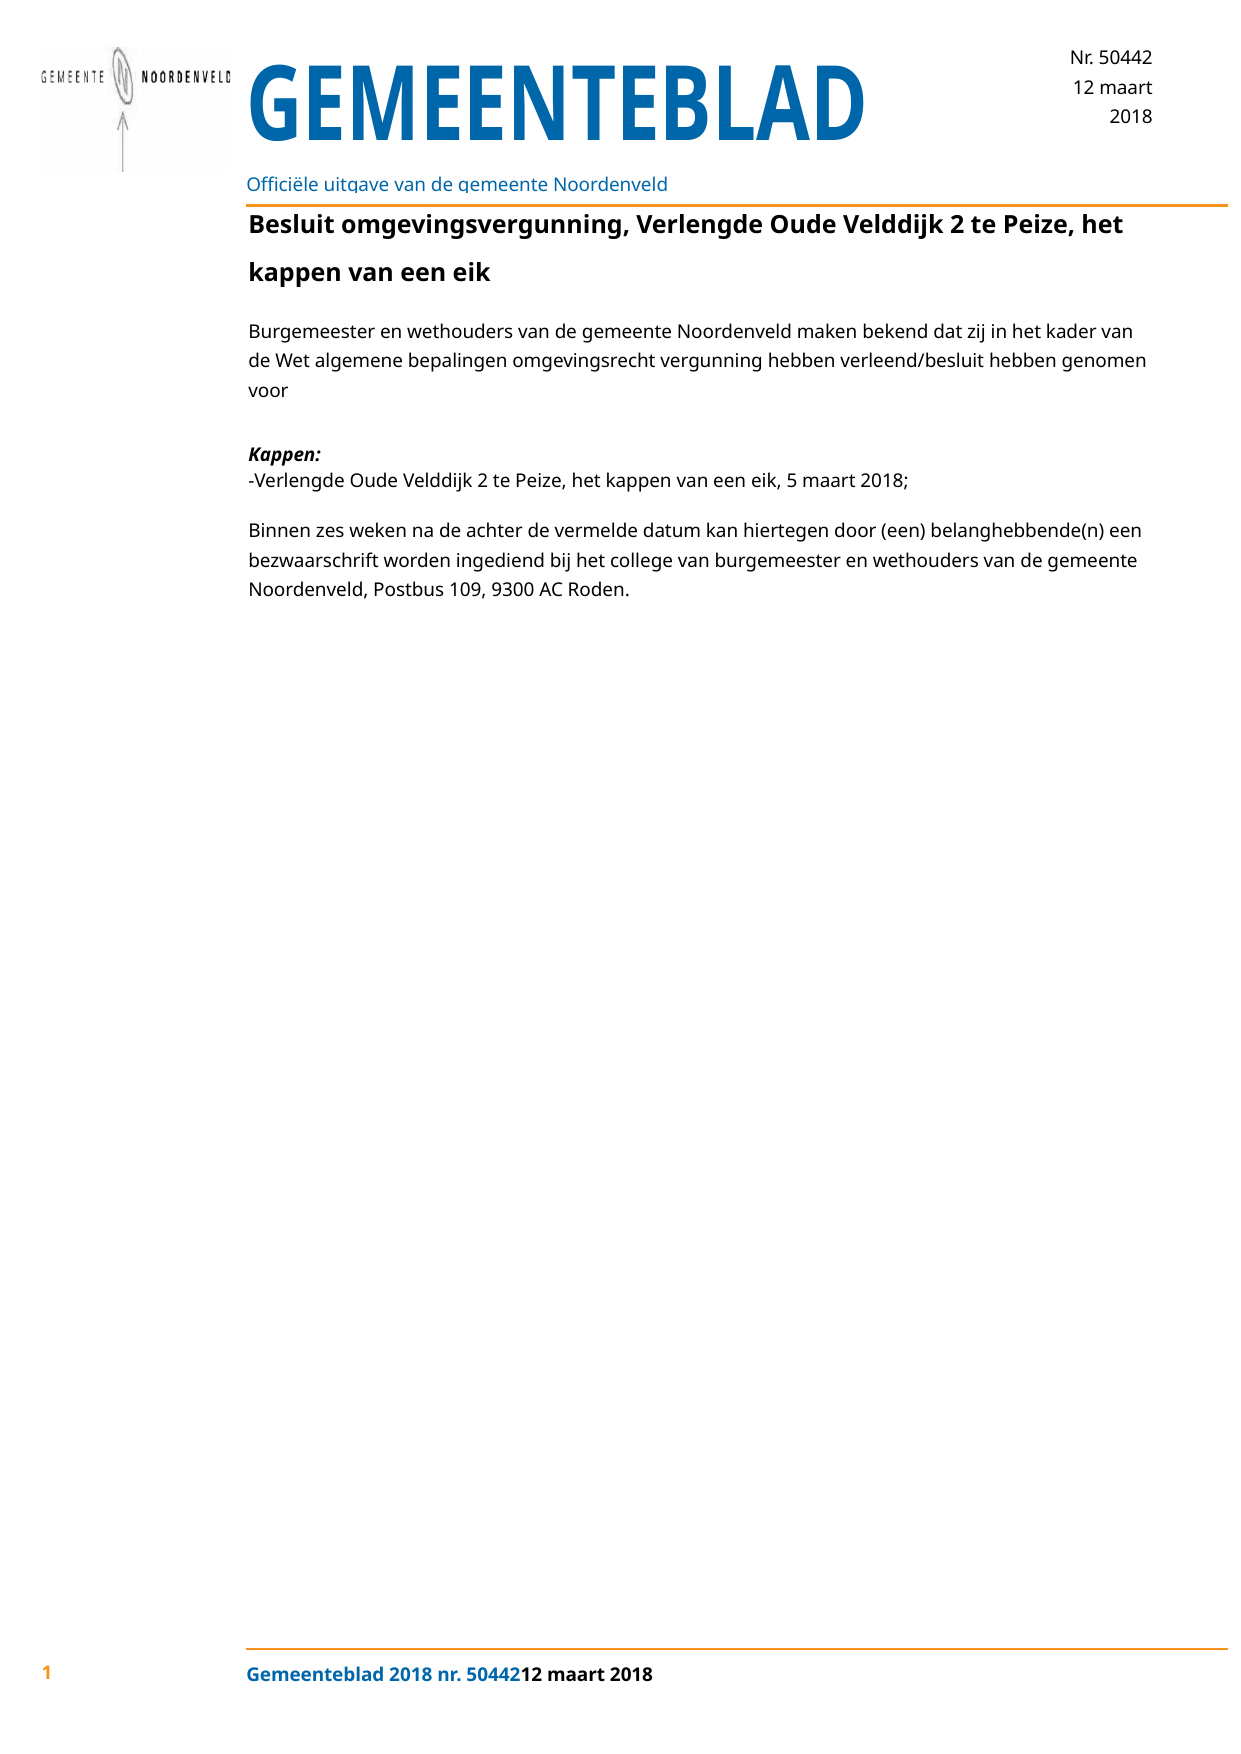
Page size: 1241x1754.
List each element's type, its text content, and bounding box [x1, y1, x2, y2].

text Kappen: [248, 441, 1152, 467]
text Burgemeester en wethouders van de gemeente Noordenveld maken bekend dat zij in het kader van de Wet algemene bepalingen omgevingsrecht vergunning hebben verleend/besluit hebben genomen voor [248, 318, 1152, 403]
text Binnen zes weken na de achter de vermelde datum kan hiertegen door (een) belanghebbende(n) een bezwaarschrift worden ingediend bij het college van burgemeester en wethouders van de gemeente Noordenveld, Postbus 109, 9300 AC Roden. [248, 517, 1152, 602]
picture [41, 47, 231, 172]
text Besluit omgevingsvergunning, Verlengde Oude Velddijk 2 te Peize, het kappen van een eik [248, 207, 1152, 288]
text -Verlengde Oude Velddijk 2 te Peize, het kappen van een eik, 5 maart 2018; [248, 467, 1152, 492]
